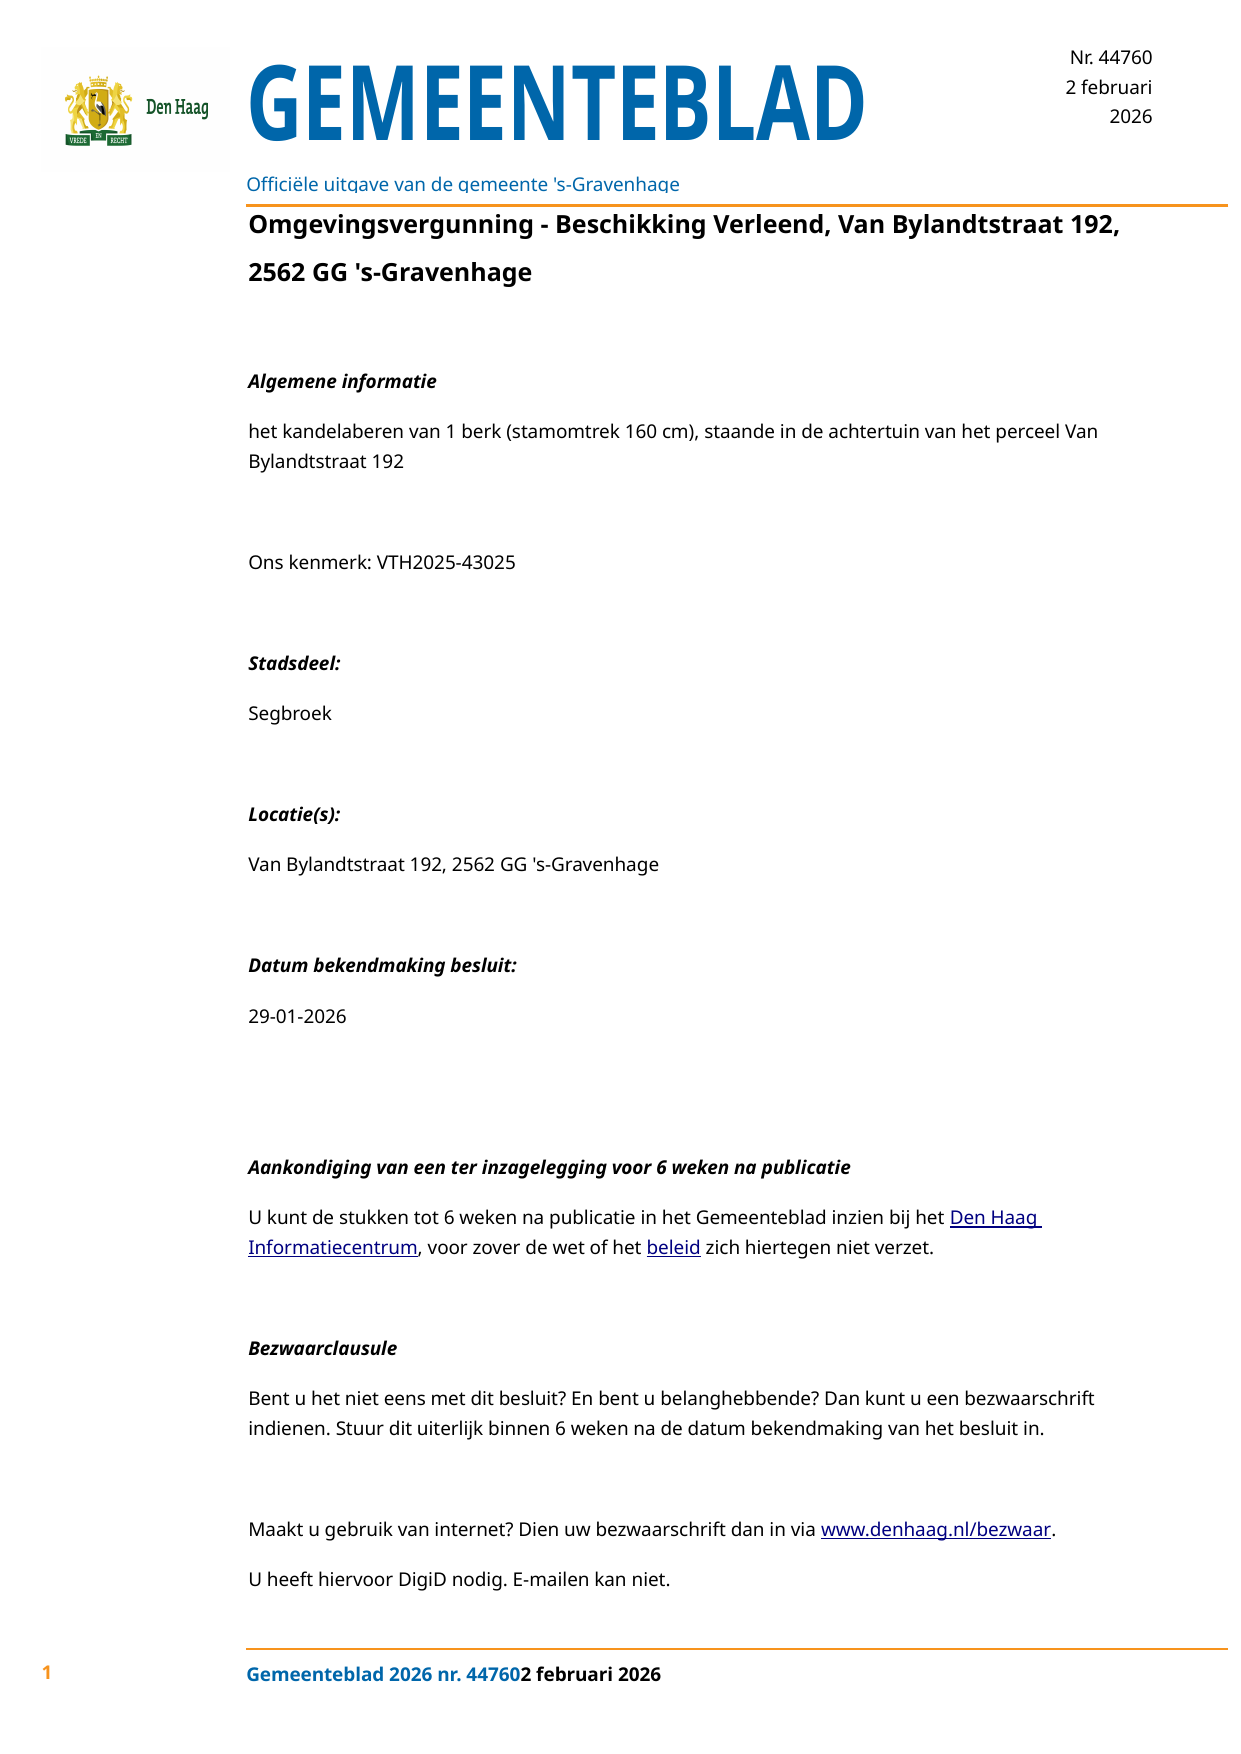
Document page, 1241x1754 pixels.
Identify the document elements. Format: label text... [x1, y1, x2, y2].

text het kandelaberen van 1 berk (stamomtrek 160 cm), staande in de achtertuin van het perceel Van Bylandtstraat 192 [248, 419, 1152, 474]
text U heeft hiervoor DigiD nodig. E-mailen kan niet. [248, 1566, 1152, 1592]
text Locatie(s): [248, 801, 1152, 827]
text 29-01-2026 [248, 1003, 1152, 1029]
text Van Bylandtstraat 192, 2562 GG 's-Gravenhage [248, 852, 1152, 877]
text Omgevingsvergunning - Beschikking Verleend, Van Bylandtstraat 192, 2562 GG 's-Gravenhage [248, 207, 1152, 288]
text Bezwaarclausule [248, 1335, 1152, 1361]
text Segbroek [248, 700, 1152, 726]
text Aankondiging van een ter inzagelegging voor 6 weken na publicatie [248, 1154, 1152, 1180]
text Bent u het niet eens met dit besluit? En bent u belanghebbende? Dan kunt u een bezwaarschrift indienen. Stuur dit uiterlijk binnen 6 weken na de datum bekendmaking van het besluit in. [248, 1385, 1152, 1441]
text Algemene informatie [248, 368, 1152, 394]
text Maakt u gebruik van internet? Dien uw bezwaarschrift dan in via www.denhaag.nl/bezwaar. [248, 1516, 1152, 1542]
text Stadsdeel: [248, 650, 1152, 676]
text Ons kenmerk: VTH2025-43025 [248, 549, 1152, 575]
text U kunt de stukken tot 6 weken na publicatie in het Gemeenteblad inzien bij het Den Haag Informatiecentrum, voor zover de wet of het beleid zich hiertegen niet verzet. [248, 1204, 1152, 1260]
text Datum bekendmaking besluit: [248, 952, 1152, 978]
picture [41, 47, 231, 172]
